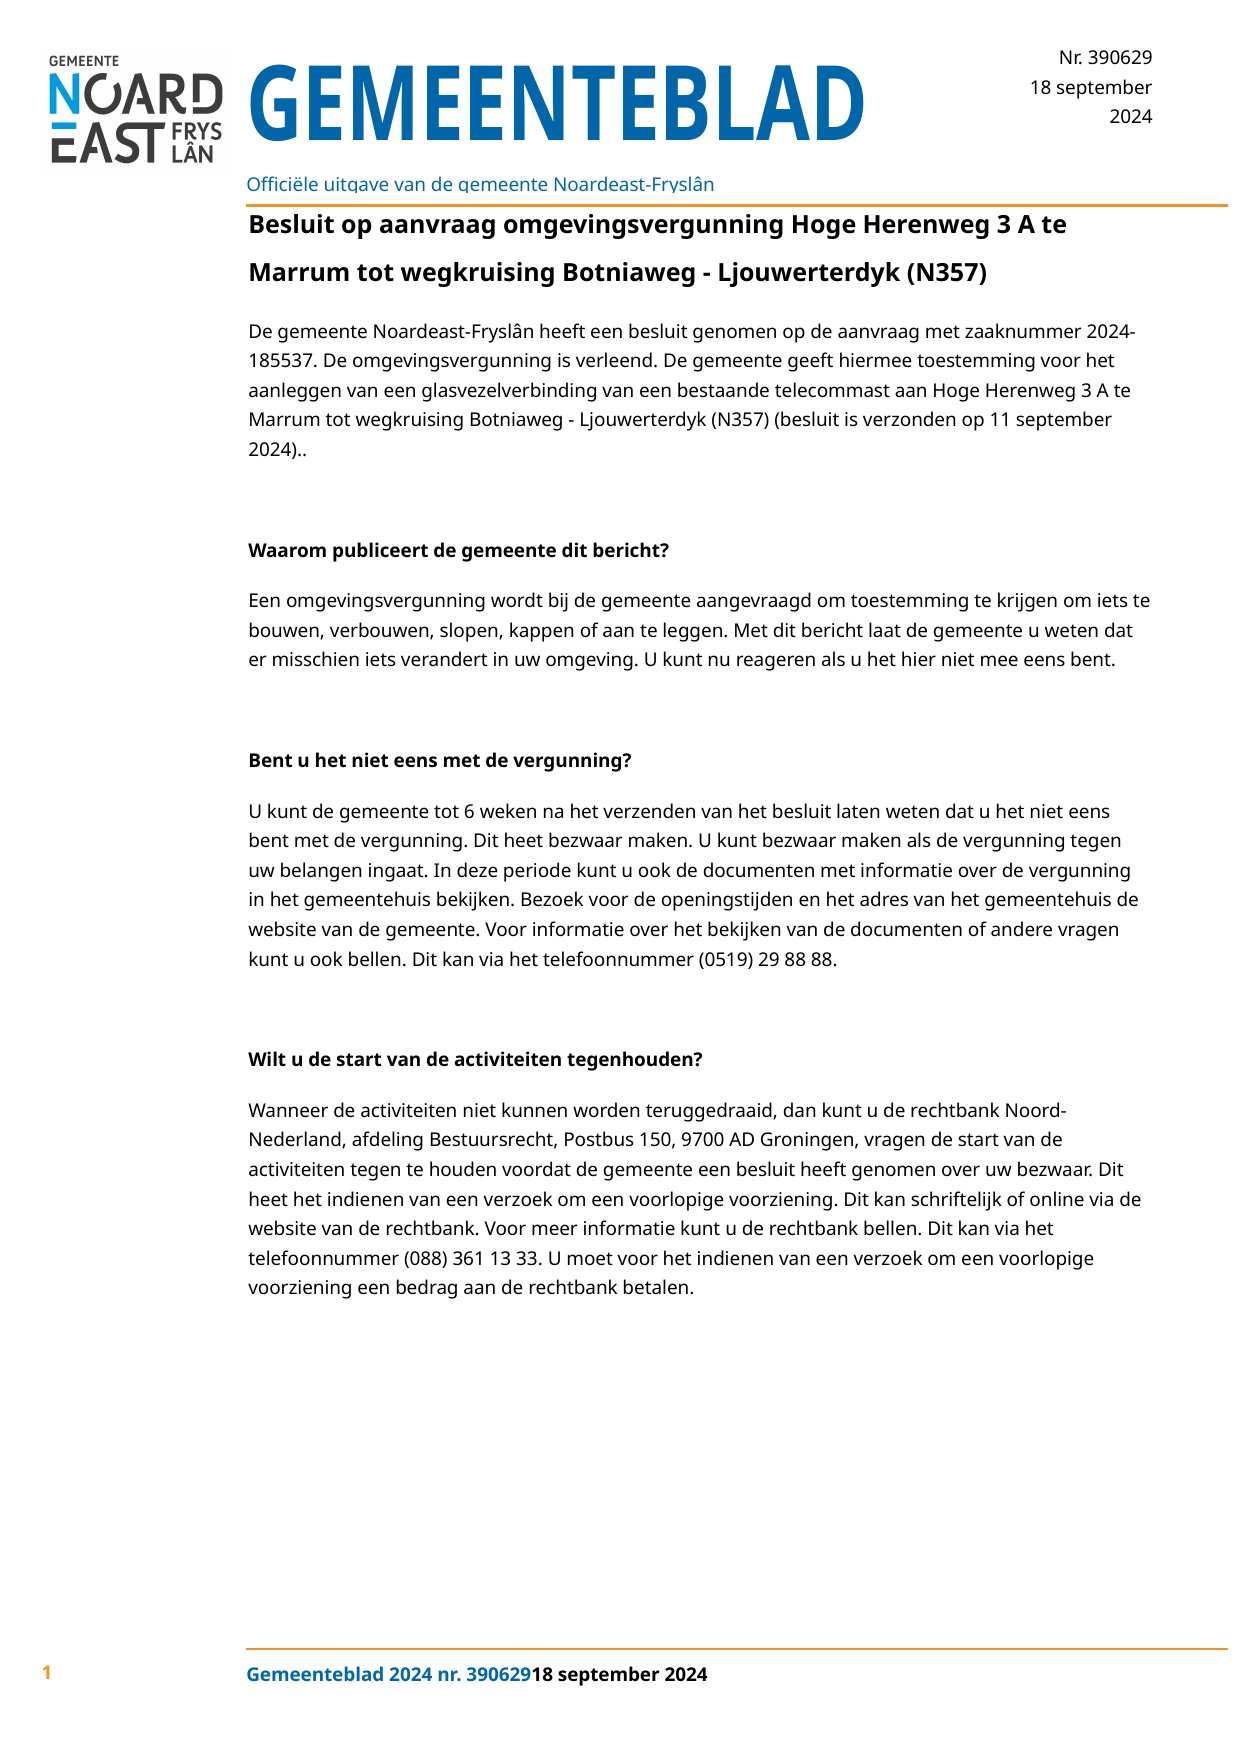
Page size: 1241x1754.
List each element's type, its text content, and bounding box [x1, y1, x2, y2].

text Wanneer de activiteiten niet kunnen worden teruggedraaid, dan kunt u de rechtbank Noord-Nederland, afdeling Bestuursrecht, Postbus 150, 9700 AD Groningen, vragen de start van de activiteiten tegen te houden voordat de gemeente een besluit heeft genomen over uw bezwaar. Dit heet het indienen van een verzoek om een voorlopige voorziening. Dit kan schriftelijk of online via de website van de rechtbank. Voor meer informatie kunt u de rechtbank bellen. Dit kan via het telefoonnummer (088) 361 13 33. U moet voor het indienen van een verzoek om een voorlopige voorziening een bedrag aan de rechtbank betalen. [248, 1097, 1152, 1300]
picture [41, 47, 231, 172]
text De gemeente Noardeast-Fryslân heeft een besluit genomen op de aanvraag met zaaknummer 2024-185537. De omgevingsvergunning is verleend. De gemeente geeft hiermee toestemming voor het aanleggen van een glasvezelverbinding van een bestaande telecommast aan Hoge Herenweg 3 A te Marrum tot wegkruising Botniaweg - Ljouwerterdyk (N357) (besluit is verzonden op 11 september 2024).. [248, 318, 1152, 462]
text Bent u het niet eens met de vergunning? [248, 747, 1152, 773]
text Een omgevingsvergunning wordt bij de gemeente aangevraagd om toestemming te krijgen om iets te bouwen, verbouwen, slopen, kappen of aan te leggen. Met dit bericht laat de gemeente u weten dat er misschien iets verandert in uw omgeving. U kunt nu reageren als u het hier niet mee eens bent. [248, 587, 1152, 672]
text Waarom publiceert de gemeente dit bericht? [248, 537, 1152, 563]
text Wilt u de start van de activiteiten tegenhouden? [248, 1047, 1152, 1072]
text Besluit op aanvraag omgevingsvergunning Hoge Herenweg 3 A te Marrum tot wegkruising Botniaweg - Ljouwerterdyk (N357) [248, 207, 1152, 288]
text U kunt de gemeente tot 6 weken na het verzenden van het besluit laten weten dat u het niet eens bent met de vergunning. Dit heet bezwaar maken. U kunt bezwaar maken als de vergunning tegen uw belangen ingaat. In deze periode kunt u ook de documenten met informatie over de vergunning in het gemeentehuis bekijken. Bezoek voor de openingstijden en het adres van het gemeentehuis de website van de gemeente. Voor informatie over het bekijken van de documenten of andere vragen kunt u ook bellen. Dit kan via het telefoonnummer (0519) 29 88 88. [248, 798, 1152, 972]
